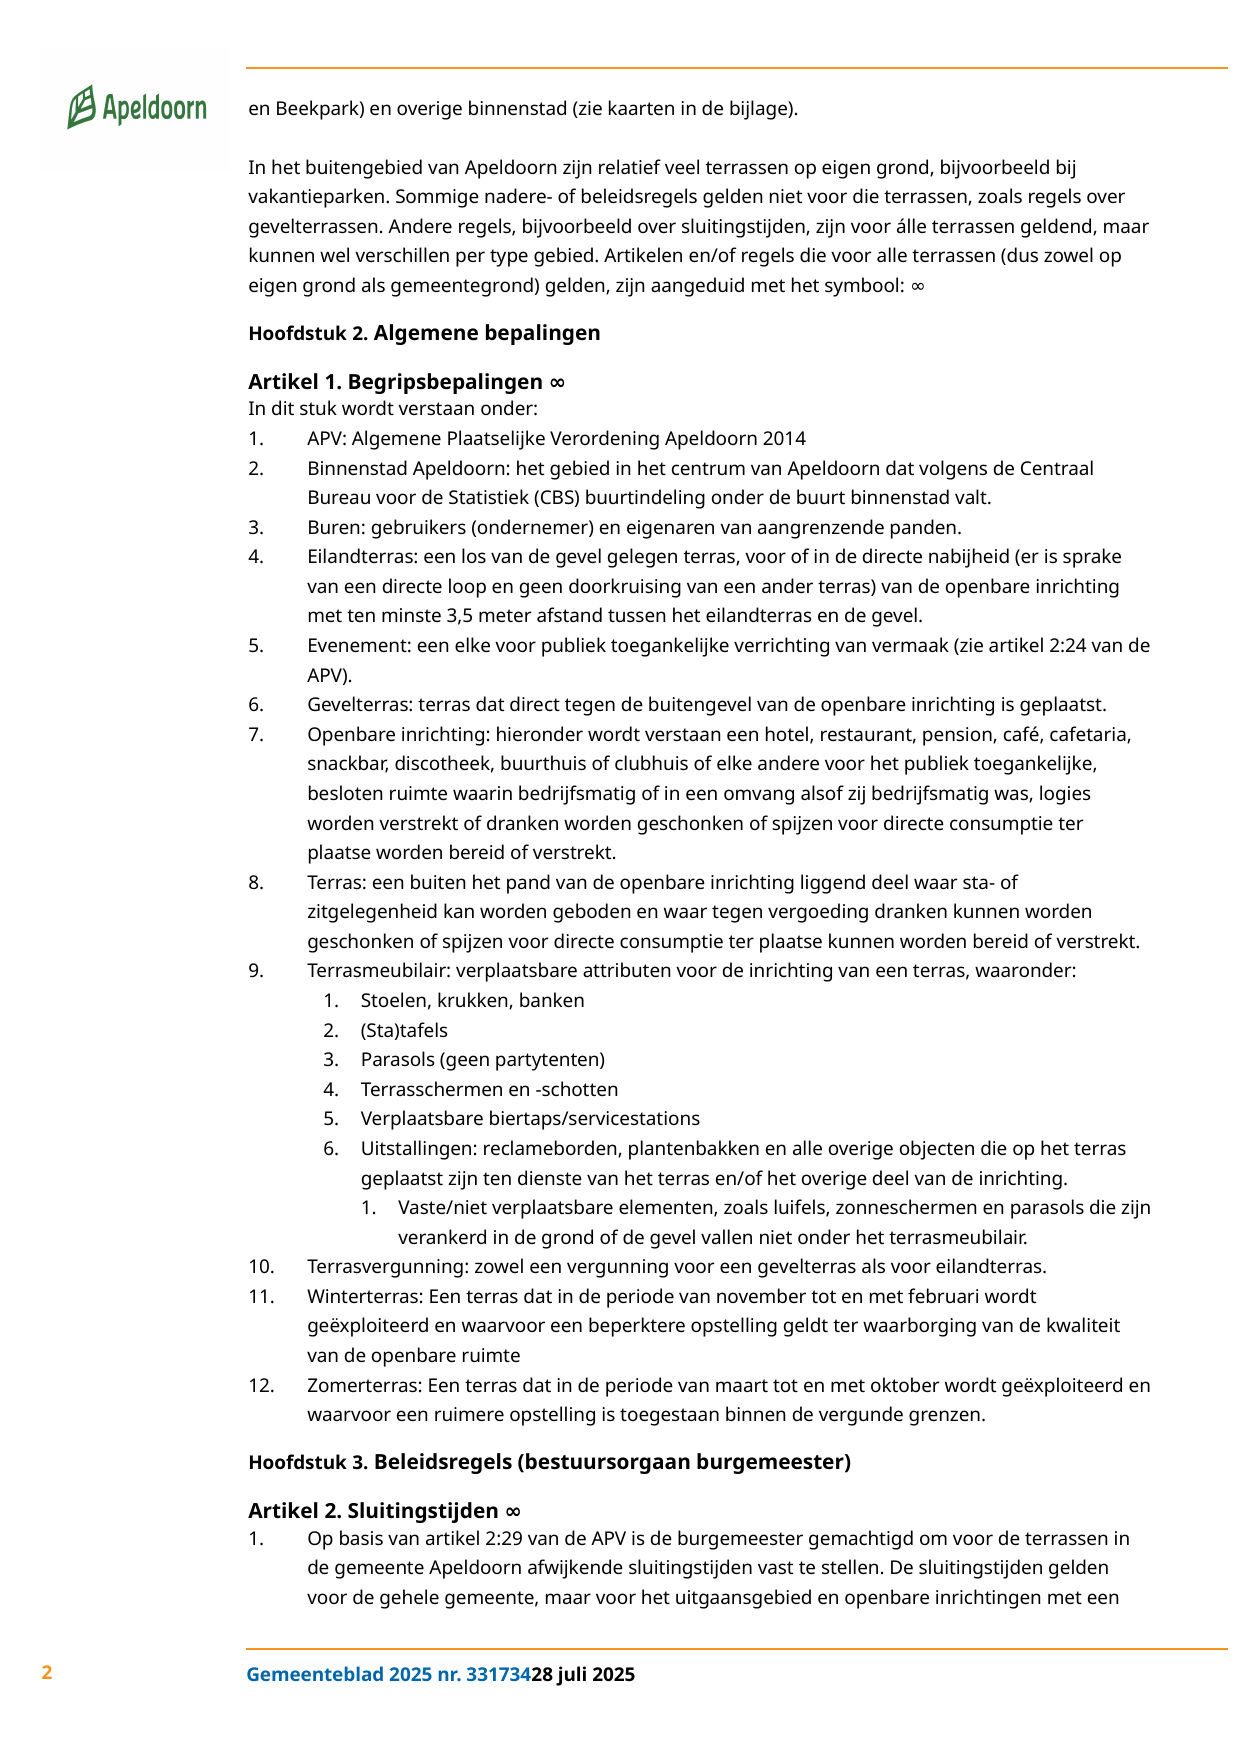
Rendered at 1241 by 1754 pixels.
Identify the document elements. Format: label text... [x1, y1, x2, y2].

list Parasols (geen partytenten) [323, 1046, 1152, 1072]
text In dit stuk wordt verstaan onder: [248, 396, 1152, 421]
list Zomerterras: Een terras dat in de periode van maart tot en met oktober wordt geëxploiteerd en waarvoor een ruimere opstelling is toegestaan binnen de vergunde grenzen. [248, 1372, 1152, 1427]
text Hoofdstuk 2. Algemene bepalingen [248, 318, 1152, 346]
picture [41, 47, 231, 172]
list APV: Algemene Plaatselijke Verordening Apeldoorn 2014 [248, 425, 1152, 451]
text en Beekpark) en overige binnenstad (zie kaarten in de bijlage). [248, 95, 1152, 121]
text Artikel 1. Begripsbepalingen ∞ [248, 367, 1152, 396]
list Buren: gebruikers (ondernemer) en eigenaren van aangrenzende panden. [248, 514, 1152, 540]
list Stoelen, krukken, banken [323, 987, 1152, 1013]
list (Sta)tafels [323, 1017, 1152, 1043]
list Evenement: een elke voor publiek toegankelijke verrichting van vermaak (zie artikel 2:24 van de APV). [248, 632, 1152, 688]
list Terrasvergunning: zowel een vergunning voor een gevelterras als voor eilandterras. [248, 1253, 1152, 1279]
text Artikel 2. Sluitingstijden ∞ [248, 1496, 1152, 1525]
list Terrasschermen en -schotten [323, 1076, 1152, 1102]
list Winterterras: Een terras dat in de periode van november tot en met februari wordt geëxploiteerd en waarvoor een beperktere opstelling geldt ter waarborging van de kwaliteit van de openbare ruimte [248, 1283, 1152, 1368]
list Openbare inrichting: hieronder wordt verstaan een hotel, restaurant, pension, café, cafetaria, snackbar, discotheek, buurthuis of clubhuis of elke andere voor het publiek toegankelijke, besloten ruimte waarin bedrijfsmatig of in een omvang alsof zij bedrijfsmatig was, logies worden verstrekt of dranken worden geschonken of spijzen voor directe consumptie ter plaatse worden bereid of verstrekt. [248, 721, 1152, 865]
text Hoofdstuk 3. Beleidsregels (bestuursorgaan burgemeester) [248, 1447, 1152, 1476]
list Binnenstad Apeldoorn: het gebied in het centrum van Apeldoorn dat volgens de Centraal Bureau voor de Statistiek (CBS) buurtindeling onder de buurt binnenstad valt. [248, 455, 1152, 510]
list Terras: een buiten het pand van de openbare inrichting liggend deel waar sta- of zitgelegenheid kan worden geboden en waar tegen vergoeding dranken kunnen worden geschonken of spijzen voor directe consumptie ter plaatse kunnen worden bereid of verstrekt. [248, 869, 1152, 954]
list Terrasmeubilair: verplaatsbare attributen voor de inrichting van een terras, waaronder: [248, 958, 1152, 983]
list Eilandterras: een los van de gevel gelegen terras, voor of in de directe nabijheid (er is sprake van een directe loop en geen doorkruising van een ander terras) van de openbare inrichting met ten minste 3,5 meter afstand tussen het eilandterras en de gevel. [248, 543, 1152, 628]
list Verplaatsbare biertaps/servicestations [323, 1106, 1152, 1131]
list Op basis van artikel 2:29 van de APV is de burgemeester gemachtigd om voor de terrassen in de gemeente Apeldoorn afwijkende sluitingstijden vast te stellen. De sluitingstijden gelden voor de gehele gemeente, maar voor het uitgaansgebied en openbare inrichtingen met een [248, 1525, 1152, 1610]
list Gevelterras: terras dat direct tegen de buitengevel van de openbare inrichting is geplaatst. [248, 691, 1152, 717]
list Vaste/niet verplaatsbare elementen, zoals luifels, zonneschermen en parasols die zijn verankerd in de grond of de gevel vallen niet onder het terrasmeubilair. [361, 1194, 1152, 1250]
list Uitstallingen: reclameborden, plantenbakken en alle overige objecten die op het terras geplaatst zijn ten dienste van het terras en/of het overige deel van de inrichting. [323, 1135, 1152, 1191]
text In het buitengebied van Apeldoorn zijn relatief veel terrassen op eigen grond, bijvoorbeeld bij vakantieparken. Sommige nadere- of beleidsregels gelden niet voor die terrassen, zoals regels over gevelterrassen. Andere regels, bijvoorbeeld over sluitingstijden, zijn voor álle terrassen geldend, maar kunnen wel verschillen per type gebied. Artikelen en/of regels die voor alle terrassen (dus zowel op eigen grond als gemeentegrond) gelden, zijn aangeduid met het symbool: ∞ [248, 154, 1152, 298]
